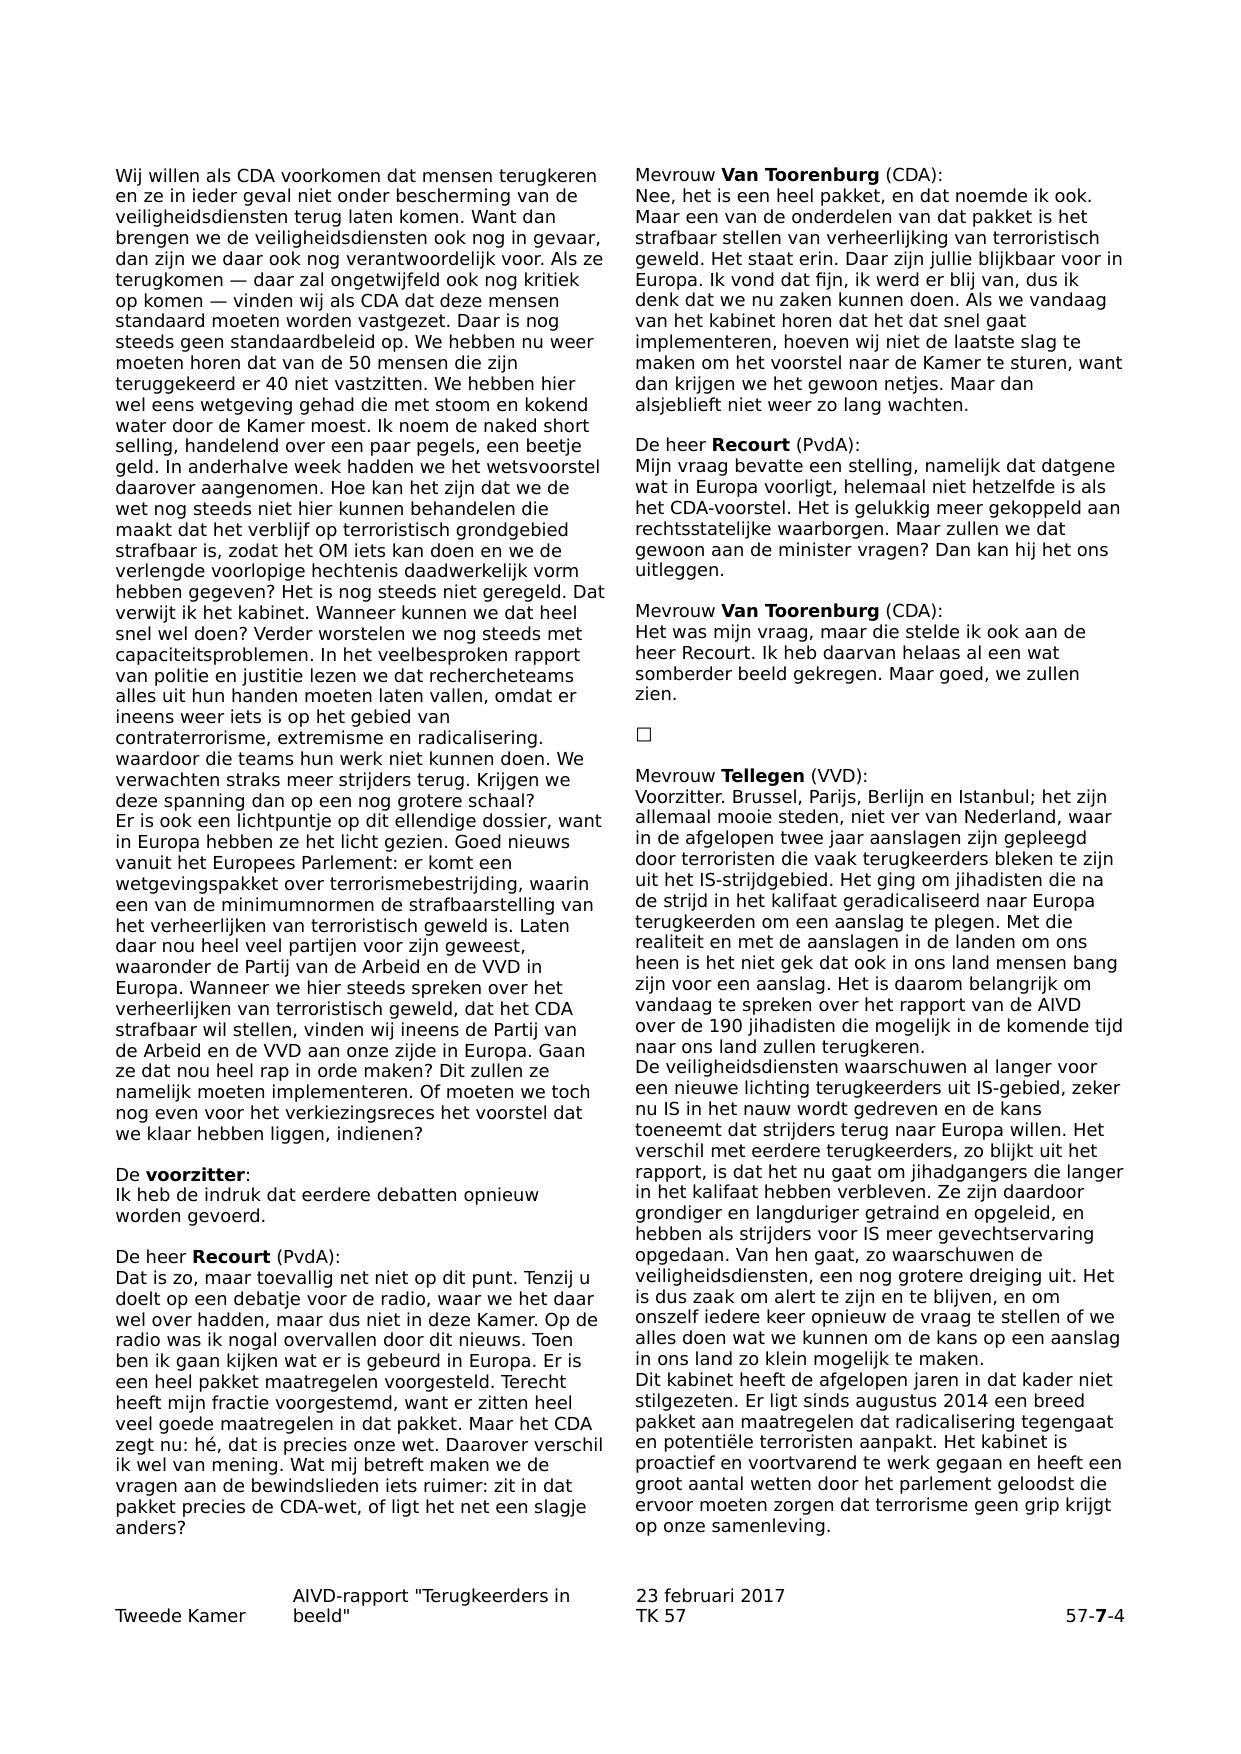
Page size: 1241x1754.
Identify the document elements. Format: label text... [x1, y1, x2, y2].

text De heer Recourt (PvdA): [115, 1247, 605, 1268]
text Voorzitter. Brussel, Parijs, Berlijn en Istanbul; het zijn allemaal mooie steden, niet ver van Nederland, waar in de afgelopen twee jaar aanslagen zijn gepleegd door terroristen die vaak terugkeerders bleken te zijn uit het IS-strijdgebied. Het ging om jihadisten die na de strijd in het kalifaat geradicaliseerd naar Europa terugkeerden om een aanslag te plegen. Met die realiteit en met de aanslagen in de landen om ons heen is het niet gek dat ook in ons land mensen bang zijn voor een aanslag. Het is daarom belangrijk om vandaag te spreken over het rapport van de AIVD over de 190 jihadisten die mogelijk in de komende tijd naar ons land zullen terugkeren. [635, 786, 1125, 1057]
text Dat is zo, maar toevallig net niet op dit punt. Tenzij u doelt op een debatje voor de radio, waar we het daar wel over hadden, maar dus niet in deze Kamer. Op de radio was ik nogal overvallen door dit nieuws. Toen ben ik gaan kijken wat er is gebeurd in Europa. Er is een heel pakket maatregelen voorgesteld. Terecht heeft mijn fractie voorgestemd, want er zitten heel veel goede maatregelen in dat pakket. Maar het CDA zegt nu: hé, dat is precies onze wet. Daarover verschil ik wel van mening. Wat mij betreft maken we de vragen aan de bewindslieden iets ruimer: zit in dat pakket precies de CDA-wet, of ligt het net een slagje anders? [115, 1268, 605, 1538]
text De veiligheidsdiensten waarschuwen al langer voor een nieuwe lichting terugkeerders uit IS-gebied, zeker nu IS in het nauw wordt gedreven en de kans toeneemt dat strijders terug naar Europa willen. Het verschil met eerdere terugkeerders, zo blijkt uit het rapport, is dat het nu gaat om jihadgangers die langer in het kalifaat hebben verbleven. Ze zijn daardoor grondiger en langduriger getraind en opgeleid, en hebben als strijders voor IS meer gevechtservaring opgedaan. Van hen gaat, zo waarschuwen de veiligheidsdiensten, een nog grotere dreiging uit. Het is dus zaak om alert te zijn en te blijven, en om onszelf iedere keer opnieuw de vraag te stellen of we alles doen wat we kunnen om de kans op een aanslag in ons land zo klein mogelijk te maken. [635, 1057, 1125, 1370]
text Mevrouw Tellegen (VVD): [635, 766, 1125, 786]
text Mevrouw Van Toorenburg (CDA): [635, 165, 1125, 186]
text Ik heb de indruk dat eerdere debatten opnieuw worden gevoerd. [115, 1185, 605, 1227]
text Mijn vraag bevatte een stelling, namelijk dat datgene wat in Europa voorligt, helemaal niet hetzelfde is als het CDA-voorstel. Het is gelukkig meer gekoppeld aan rechtsstatelijke waarborgen. Maar zullen we dat gewoon aan de minister vragen? Dan kan hij het ons uitleggen. [635, 456, 1125, 581]
text De heer Recourt (PvdA): [635, 435, 1125, 456]
text Het was mijn vraag, maar die stelde ik ook aan de heer Recourt. Ik heb daarvan helaas al een wat somberder beeld gekregen. Maar goed, we zullen zien. [635, 622, 1125, 705]
text Er is ook een lichtpuntje op dit ellendige dossier, want in Europa hebben ze het licht gezien. Goed nieuws vanuit het Europees Parlement: er komt een wetgevingspakket over terrorismebestrijding, waarin een van de minimumnormen de strafbaarstelling van het verheerlijken van terroristisch geweld is. Laten daar nou heel veel partijen voor zijn geweest, waaronder de Partij van de Arbeid en de VVD in Europa. Wanneer we hier steeds spreken over het verheerlijken van terroristisch geweld, dat het CDA strafbaar wil stellen, vinden wij ineens de Partij van de Arbeid en de VVD aan onze zijde in Europa. Gaan ze dat nou heel rap in orde maken? Dit zullen ze namelijk moeten implementeren. Of moeten we toch nog even voor het verkiezingsreces het voorstel dat we klaar hebben liggen, indienen? [115, 811, 605, 1144]
text Nee, het is een heel pakket, en dat noemde ik ook. Maar een van de onderdelen van dat pakket is het strafbaar stellen van verheerlijking van terroristisch geweld. Het staat erin. Daar zijn jullie blijkbaar voor in Europa. Ik vond dat fijn, ik werd er blij van, dus ik denk dat we nu zaken kunnen doen. Als we vandaag van het kabinet horen dat het dat snel gaat implementeren, hoeven wij niet de laatste slag te maken om het voorstel naar de Kamer te sturen, want dan krijgen we het gewoon netjes. Maar dan alsjeblieft niet weer zo lang wachten. [635, 186, 1125, 415]
text Dit kabinet heeft de afgelopen jaren in dat kader niet stilgezeten. Er ligt sinds augustus 2014 een breed pakket aan maatregelen dat radicalisering tegengaat en potentiële terroristen aanpakt. Het kabinet is proactief en voortvarend te werk gegaan en heeft een groot aantal wetten door het parlement geloodst die ervoor moeten zorgen dat terrorisme geen grip krijgt op onze samenleving. [635, 1370, 1125, 1536]
text De voorzitter: [115, 1164, 605, 1185]
text ⬜ [635, 725, 1125, 746]
text Mevrouw Van Toorenburg (CDA): [635, 601, 1125, 622]
text Wij willen als CDA voorkomen dat mensen terugkeren en ze in ieder geval niet onder bescherming van de veiligheidsdiensten terug laten komen. Want dan brengen we de veiligheidsdiensten ook nog in gevaar, dan zijn we daar ook nog verantwoordelijk voor. Als ze terugkomen — daar zal ongetwijfeld ook nog kritiek op komen — vinden wij als CDA dat deze mensen standaard moeten worden vastgezet. Daar is nog steeds geen standaardbeleid op. We hebben nu weer moeten horen dat van de 50 mensen die zijn teruggekeerd er 40 niet vastzitten. We hebben hier wel eens wetgeving gehad die met stoom en kokend water door de Kamer moest. Ik noem de naked short selling, handelend over een paar pegels, een beetje geld. In anderhalve week hadden we het wetsvoorstel daarover aangenomen. Hoe kan het zijn dat we de wet nog steeds niet hier kunnen behandelen die maakt dat het verblijf op terroristisch grondgebied strafbaar is, zodat het OM iets kan doen en we de verlengde voorlopige hechtenis daadwerkelijk vorm hebben gegeven? Het is nog steeds niet geregeld. Dat verwijt ik het kabinet. Wanneer kunnen we dat heel snel wel doen? Verder worstelen we nog steeds met capaciteitsproblemen. In het veelbesproken rapport van politie en justitie lezen we dat rechercheteams alles uit hun handen moeten laten vallen, omdat er ineens weer iets is op het gebied van contraterrorisme, extremisme en radicalisering. waardoor die teams hun werk niet kunnen doen. We verwachten straks meer strijders terug. Krijgen we deze spanning dan op een nog grotere schaal? [115, 165, 605, 811]
